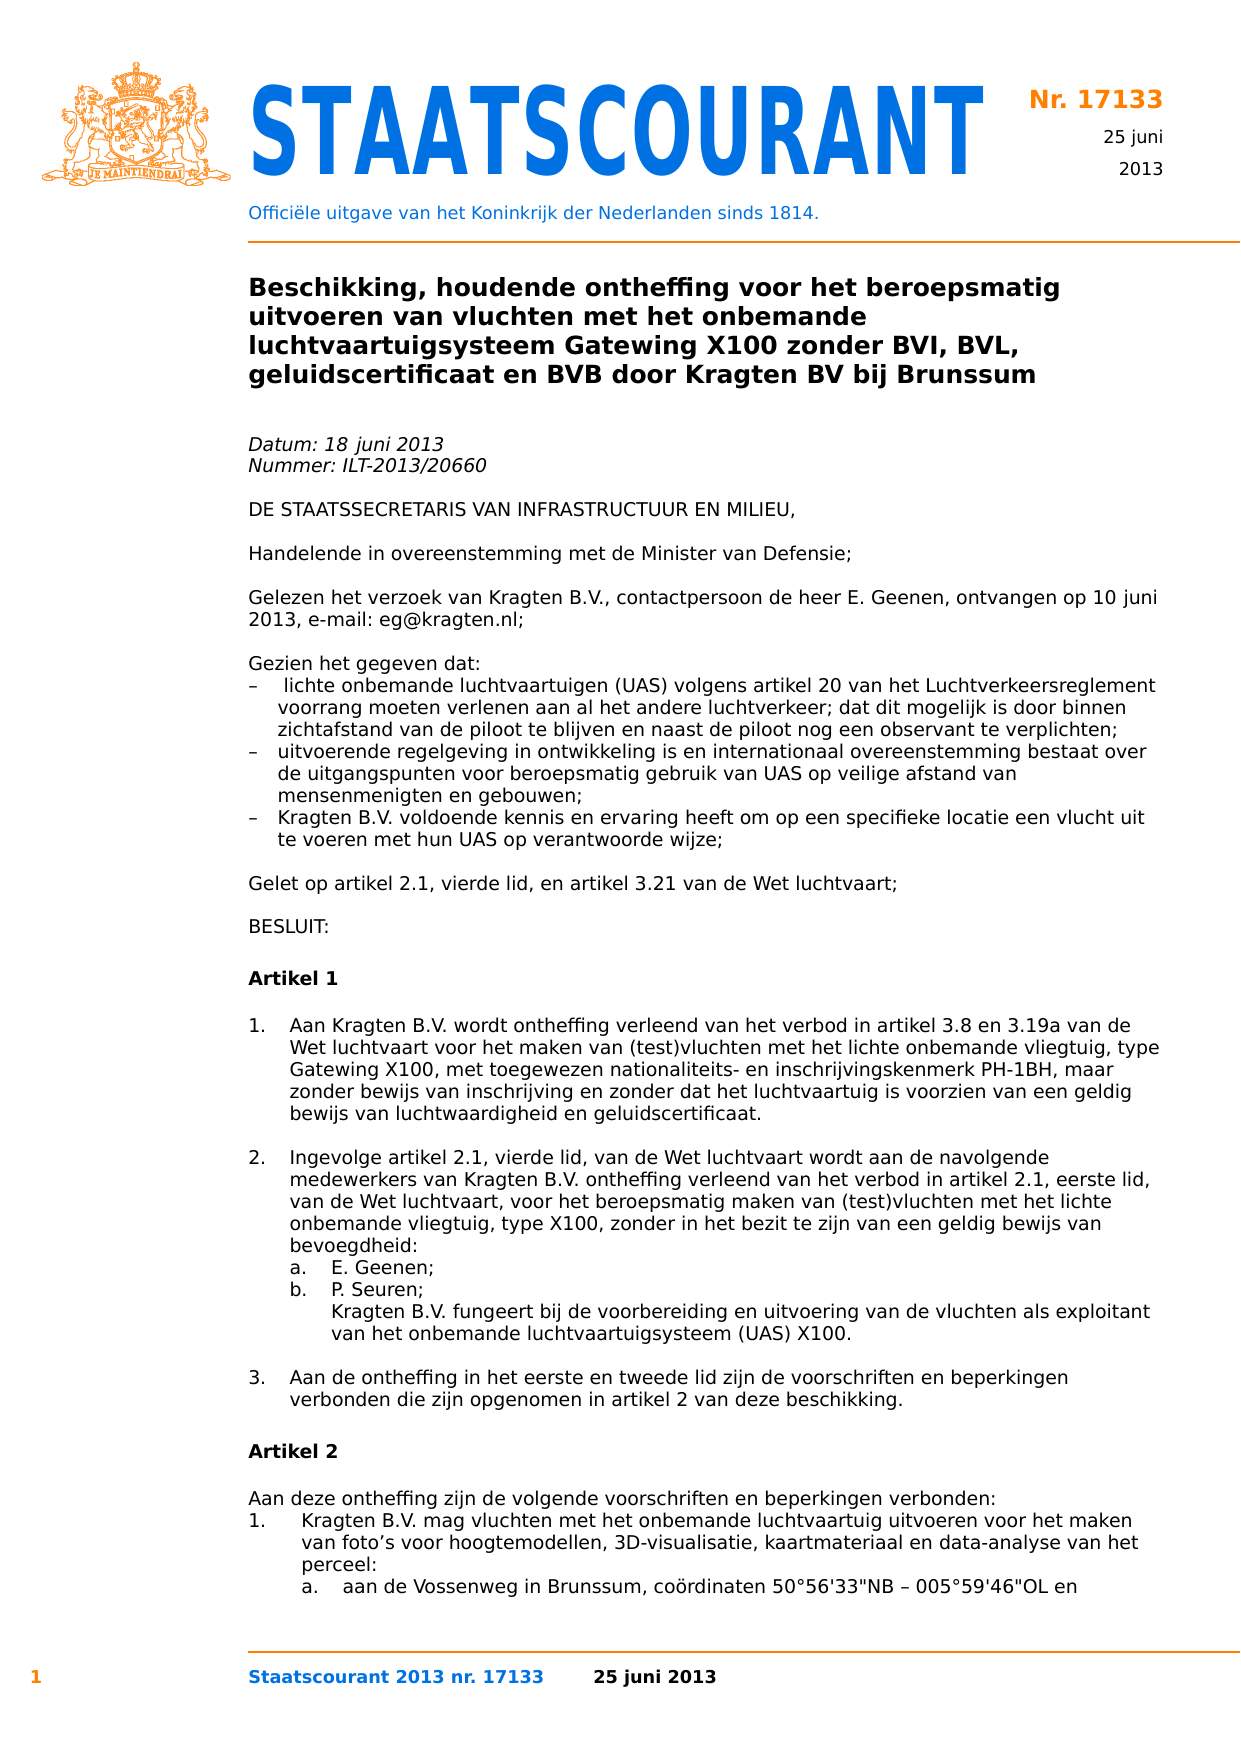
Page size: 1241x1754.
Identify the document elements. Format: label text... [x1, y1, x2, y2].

picture [41, 62, 231, 186]
text Aan deze ontheffing zijn de volgende voorschriften en beperkingen verbonden: [248, 1488, 1163, 1510]
text a. aan de Vossenweg in Brunssum, coördinaten 50°56'33"NB – 005°59'46"OL en [301, 1576, 1163, 1598]
subtitle Artikel 1 [248, 968, 1163, 990]
text – Kragten B.V. voldoende kennis en ervaring heeft om op een specifieke locatie een vlucht uit te voeren met hun UAS op verantwoorde wijze; [248, 807, 1163, 851]
text Gezien het gegeven dat: [248, 653, 1163, 675]
text Kragten B.V. fungeert bij de voorbereiding en uitvoering van de vluchten als exploitant van het onbemande luchtvaartuigsysteem (UAS) X100. [331, 1301, 1163, 1345]
text 1. Aan Kragten B.V. wordt ontheffing verleend van het verbod in artikel 3.8 en 3.19a van de Wet luchtvaart voor het maken van (test)vluchten met het lichte onbemande vliegtuig, type Gatewing X100, met toegewezen nationaliteits- en inschrijvingskenmerk PH-1BH, maar zonder bewijs van inschrijving en zonder dat het luchtvaartuig is voorzien van een geldig bewijs van luchtwaardigheid en geluidscertificaat. [248, 1015, 1163, 1125]
table_header [25, 62, 248, 241]
text – uitvoerende regelgeving in ontwikkeling is en internationaal overeenstemming bestaat over de uitgangspunten voor beroepsmatig gebruik van UAS op veilige afstand van mensenmenigten en gebouwen; [248, 741, 1163, 807]
text BESLUIT: [248, 916, 1163, 938]
text 2. Ingevolge artikel 2.1, vierde lid, van de Wet luchtvaart wordt aan de navolgende medewerkers van Kragten B.V. ontheffing verleend van het verbod in artikel 2.1, eerste lid, van de Wet luchtvaart, voor het beroepsmatig maken van (test)vluchten met het lichte onbemande vliegtuig, type X100, zonder in het bezit te zijn van een geldig bewijs van bevoegdheid: [248, 1147, 1163, 1257]
table_cell Officiële uitgave van het Koninkrijk der Nederlanden sinds 1814. [248, 203, 1240, 241]
table_header Nr. 17133 [998, 62, 1240, 121]
text – lichte onbemande luchtvaartuigen (UAS) volgens artikel 20 van het Luchtverkeersreglement voorrang moeten verlenen aan al het andere luchtverkeer; dat dit mogelijk is door binnen zichtafstand van de piloot te blijven en naast de piloot nog een observant te verplichten; [248, 675, 1163, 741]
text Handelende in overeenstemming met de Minister van Defensie; [248, 543, 1163, 565]
text b. P. Seuren; [289, 1279, 1163, 1301]
text Gelezen het verzoek van Kragten B.V., contactpersoon de heer E. Geenen, ontvangen op 10 juni 2013, e-mail: eg@kragten.nl; [248, 587, 1163, 631]
text 1. Kragten B.V. mag vluchten met het onbemande luchtvaartuig uitvoeren voor het maken van foto’s voor hoogtemodellen, 3D-visualisatie, kaartmateriaal en data-analyse van het perceel: [248, 1510, 1163, 1576]
table_cell 25 juni [998, 121, 1240, 153]
text Nummer: ILT-2013/20660 [248, 455, 1163, 477]
text 3. Aan de ontheffing in het eerste en tweede lid zijn de voorschriften en beperkingen verbonden die zijn opgenomen in artikel 2 van deze beschikking. [248, 1367, 1163, 1411]
subtitle Artikel 2 [248, 1441, 1163, 1463]
text Gelet op artikel 2.1, vierde lid, en artikel 3.21 van de Wet luchtvaart; [248, 872, 1163, 894]
text Datum: 18 juni 2013 [248, 433, 1163, 455]
table_cell 2013 [998, 153, 1240, 203]
subtitle Beschikking, houdende ontheffing voor het beroepsmatig uitvoeren van vluchten met het onbemande luchtvaartuigsysteem Gatewing X100 zonder BVI, BVL, geluidscertificaat en BVB door Kragten BV bij Brunssum [248, 273, 1163, 390]
text DE STAATSSECRETARIS VAN INFRASTRUCTUUR EN MILIEU, [248, 499, 1163, 521]
table_header STAATSCOURANT [248, 62, 998, 203]
text a. E. Geenen; [289, 1257, 1163, 1279]
